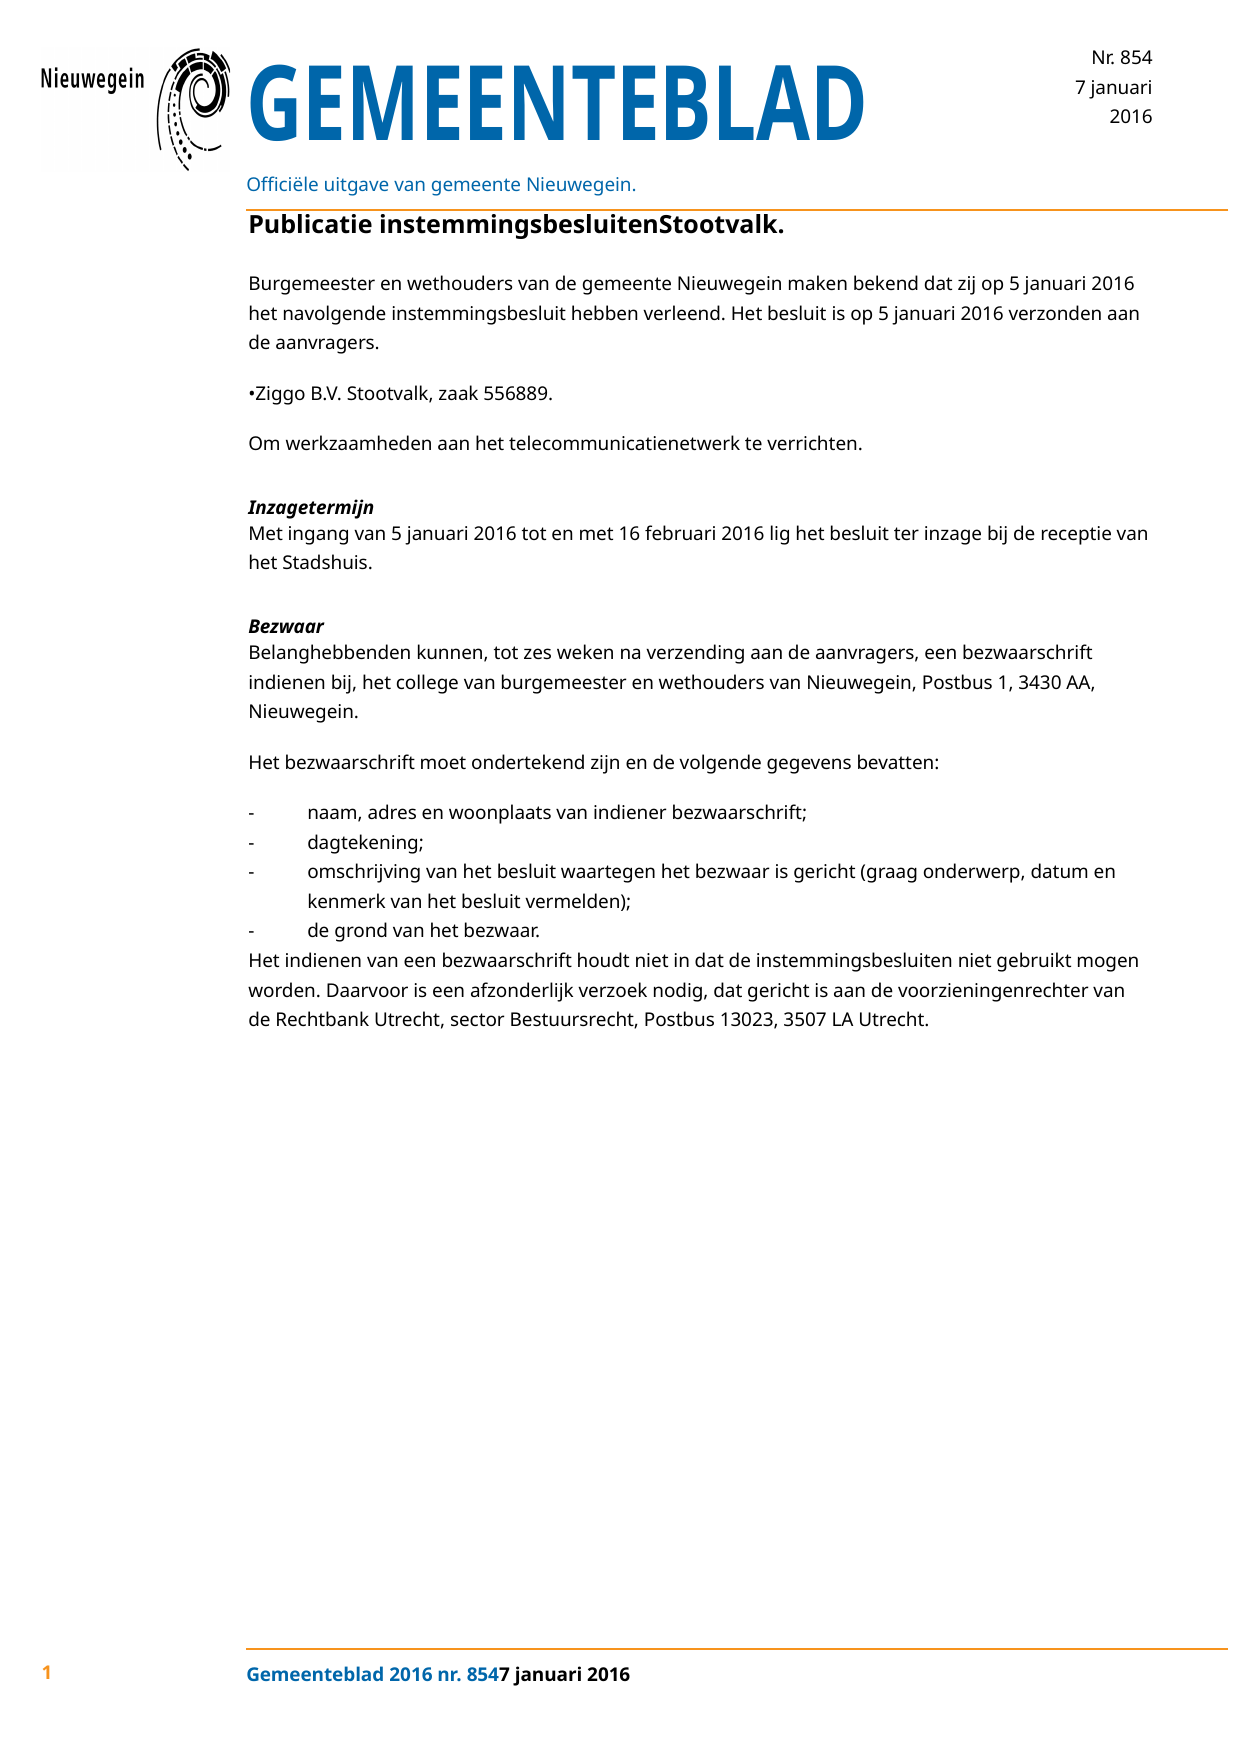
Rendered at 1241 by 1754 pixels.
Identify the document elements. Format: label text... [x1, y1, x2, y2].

text Met ingang van 5 januari 2016 tot en met 16 februari 2016 lig het besluit ter inzage bij de receptie van het Stadshuis. [248, 520, 1152, 575]
list dagtekening; [248, 829, 1152, 854]
text Om werkzaamheden aan het telecommunicatienetwerk te verrichten. [248, 430, 1152, 456]
text Inzagetermijn [248, 494, 1152, 520]
list naam, adres en woonplaats van indiener bezwaarschrift; [248, 799, 1152, 825]
text Bezwaar [248, 613, 1152, 639]
text Burgemeester en wethouders van de gemeente Nieuwegein maken bekend dat zij op 5 januari 2016 het navolgende instemmingsbesluit hebben verleend. Het besluit is op 5 januari 2016 verzonden aan de aanvragers. [248, 270, 1152, 355]
text Publicatie instemmingsbesluitenStootvalk. [248, 211, 1152, 241]
text Het bezwaarschrift moet ondertekend zijn en de volgende gegevens bevatten: [248, 749, 1152, 774]
list de grond van het bezwaar. [248, 918, 1152, 943]
text •Ziggo B.V. Stootvalk, zaak 556889. [248, 380, 1152, 406]
text Belanghebbenden kunnen, tot zes weken na verzending aan de aanvragers, een bezwaarschrift indienen bij, het college van burgemeester en wethouders van Nieuwegein, Postbus 1, 3430 AA, Nieuwegein. [248, 639, 1152, 724]
text Het indienen van een bezwaarschrift houdt niet in dat de instemmingsbesluiten niet gebruikt mogen worden. Daarvoor is een afzonderlijk verzoek nodig, dat gericht is aan de voorzieningenrechter van de Rechtbank Utrecht, sector Bestuursrecht, Postbus 13023, 3507 LA Utrecht. [248, 947, 1152, 1032]
picture [41, 47, 231, 172]
list omschrijving van het besluit waartegen het bezwaar is gericht (graag onderwerp, datum en kenmerk van het besluit vermelden); [248, 858, 1152, 914]
